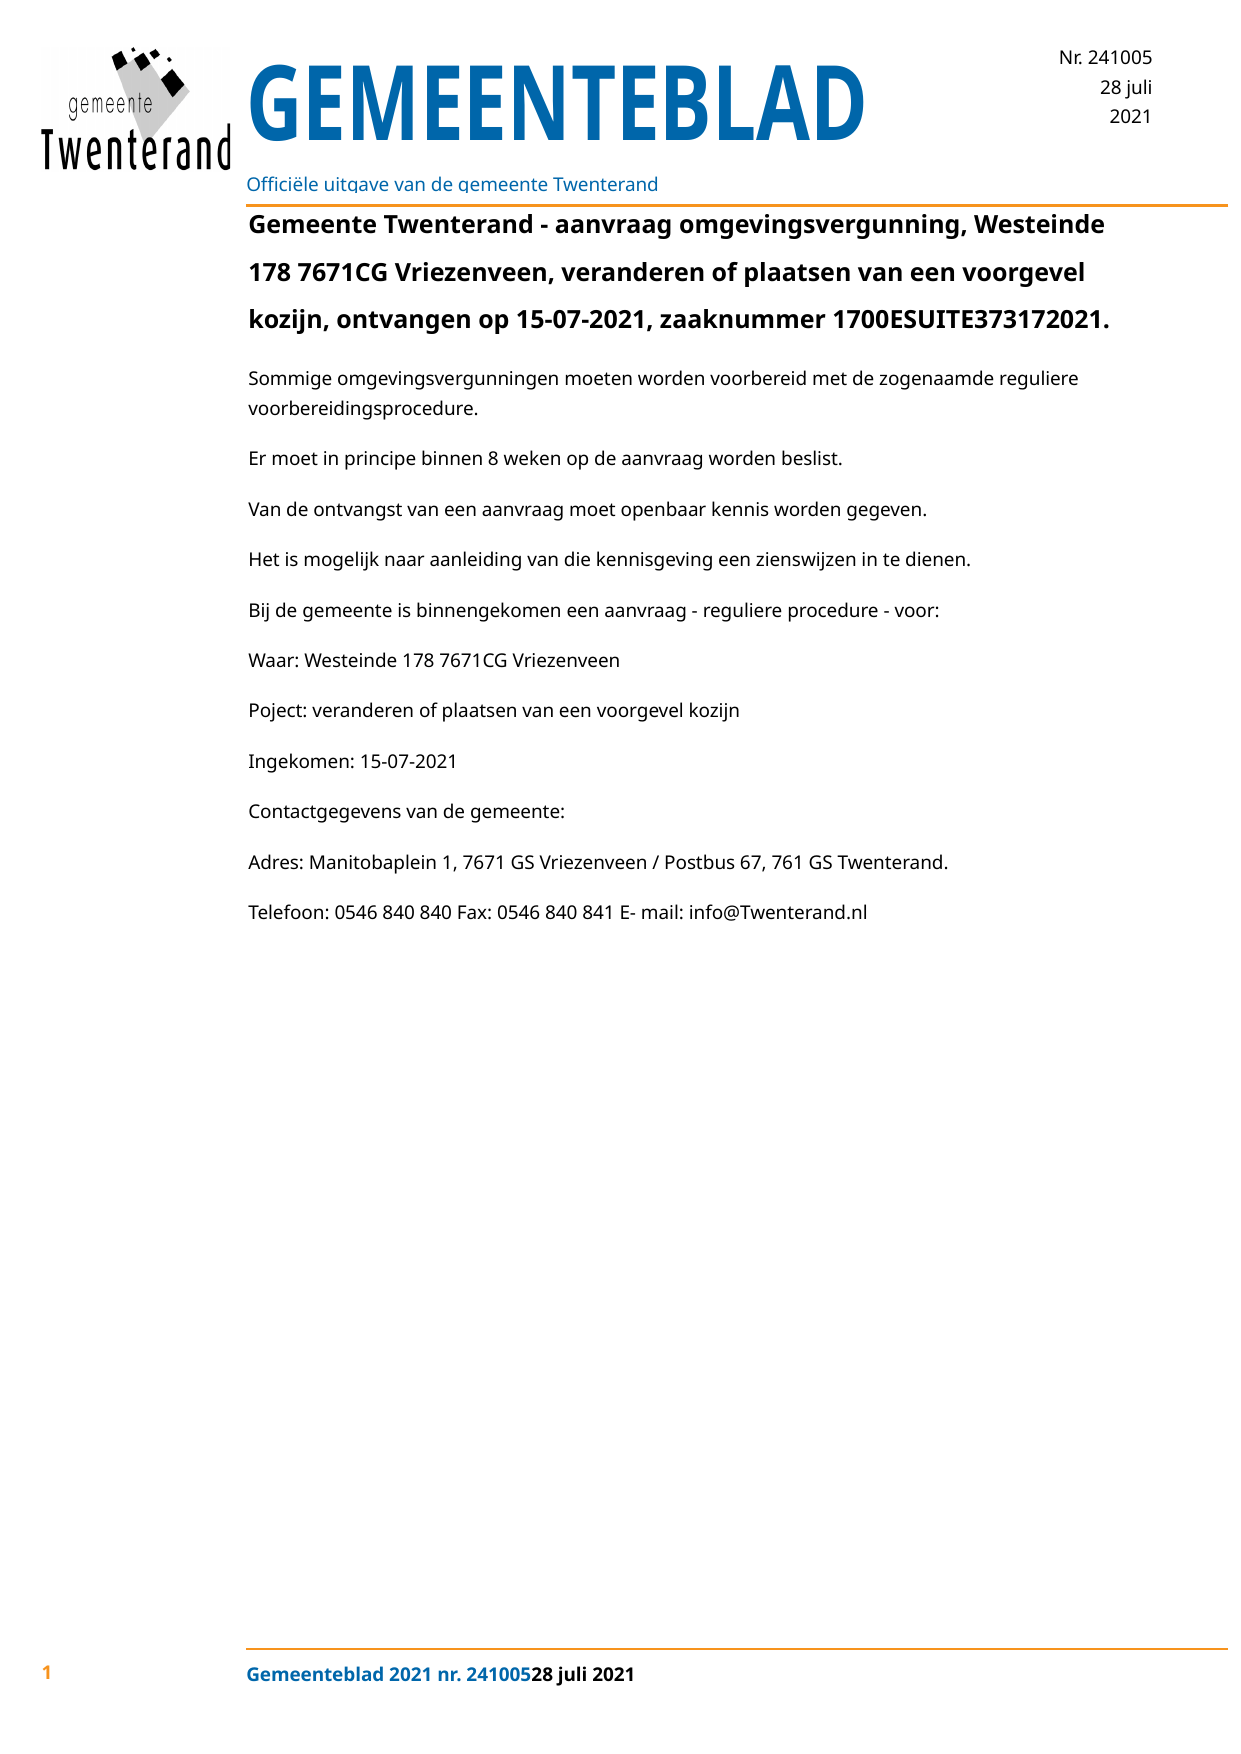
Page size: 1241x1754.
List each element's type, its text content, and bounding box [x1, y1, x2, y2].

text Contactgegevens van de gemeente: [248, 798, 1152, 824]
picture [41, 47, 231, 172]
text Waar: Westeinde 178 7671CG Vriezenveen [248, 647, 1152, 673]
text Bij de gemeente is binnengekomen een aanvraag - reguliere procedure - voor: [248, 597, 1152, 622]
text Het is mogelijk naar aanleiding van die kennisgeving een zienswijzen in te dienen. [248, 546, 1152, 572]
text Van de ontvangst van een aanvraag moet openbaar kennis worden gegeven. [248, 496, 1152, 522]
text Er moet in principe binnen 8 weken op de aanvraag worden beslist. [248, 446, 1152, 471]
text Telefoon: 0546 840 840 Fax: 0546 840 841 E- mail: info@Twenterand.nl [248, 899, 1152, 925]
text Gemeente Twenterand - aanvraag omgevingsvergunning, Westeinde 178 7671CG Vriezenveen, veranderen of plaatsen van een voorgevel kozijn, ontvangen op 15-07-2021, zaaknummer 1700ESUITE373172021. [248, 207, 1152, 336]
text Ingekomen: 15-07-2021 [248, 748, 1152, 774]
text Poject: veranderen of plaatsen van een voorgevel kozijn [248, 698, 1152, 723]
text Sommige omgevingsvergunningen moeten worden voorbereid met de zogenaamde reguliere voorbereidingsprocedure. [248, 366, 1152, 421]
text Adres: Manitobaplein 1, 7671 GS Vriezenveen / Postbus 67, 761 GS Twenterand. [248, 849, 1152, 874]
